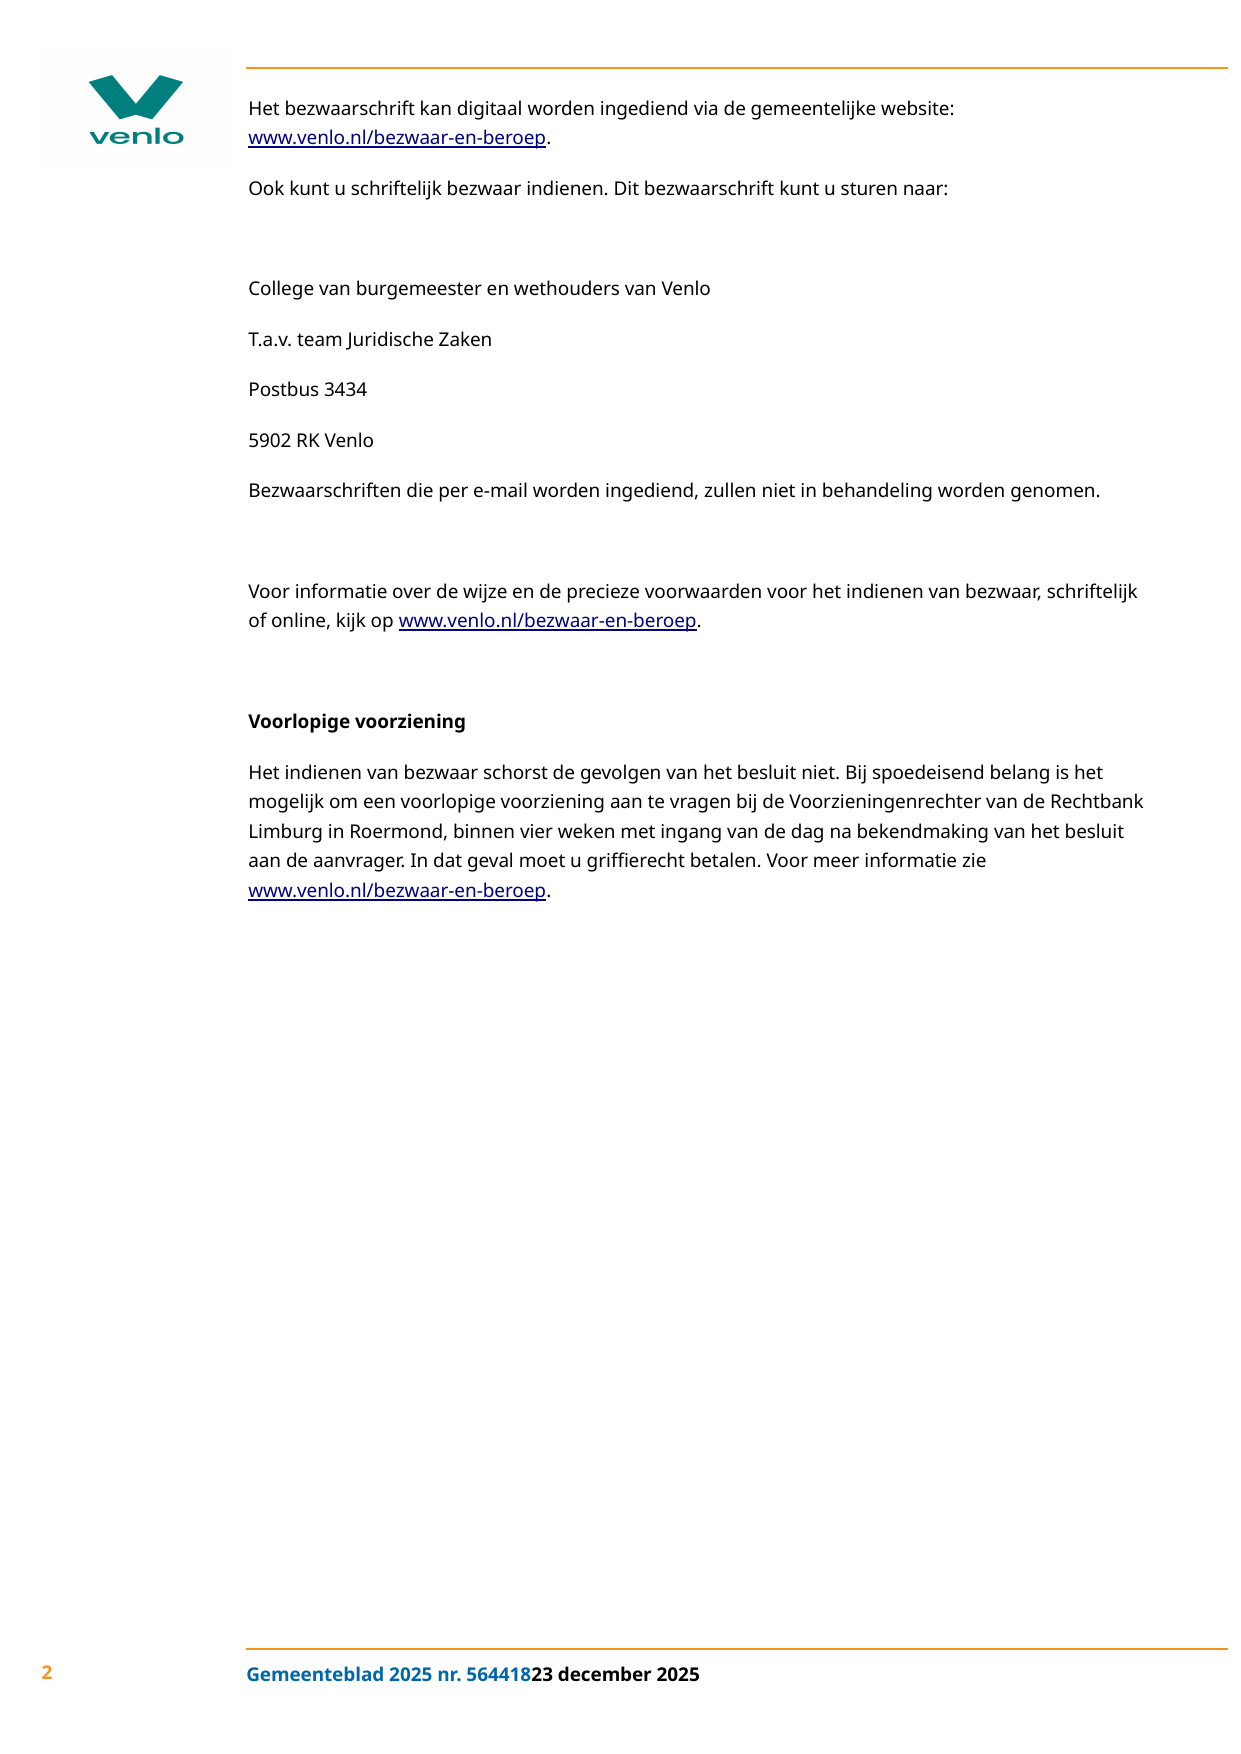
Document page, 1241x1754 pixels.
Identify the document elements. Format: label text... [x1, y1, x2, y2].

text Ook kunt u schriftelijk bezwaar indienen. Dit bezwaarschrift kunt u sturen naar: [248, 175, 1152, 201]
text Bezwaarschriften die per e-mail worden ingediend, zullen niet in behandeling worden genomen. [248, 477, 1152, 503]
text Het indienen van bezwaar schorst de gevolgen van het besluit niet. Bij spoedeisend belang is het mogelijk om een voorlopige voorziening aan te vragen bij de Voorzieningenrechter van de Rechtbank Limburg in Roermond, binnen vier weken met ingang van de dag na bekendmaking van het besluit aan de aanvrager. In dat geval moet u griffierecht betalen. Voor meer informatie zie www.venlo.nl/bezwaar-en-beroep. [248, 759, 1152, 903]
text 5902 RK Venlo [248, 427, 1152, 453]
text Postbus 3434 [248, 376, 1152, 402]
text College van burgemeester en wethouders van Venlo [248, 276, 1152, 301]
text Voorlopige voorziening [248, 708, 1152, 734]
text Voor informatie over de wijze en de precieze voorwaarden voor het indienen van bezwaar, schriftelijk of online, kijk op www.venlo.nl/bezwaar-en-beroep. [248, 578, 1152, 633]
text T.a.v. team Juridische Zaken [248, 326, 1152, 352]
picture [41, 47, 231, 172]
text Het bezwaarschrift kan digitaal worden ingediend via de gemeentelijke website: www.venlo.nl/bezwaar-en-beroep. [248, 95, 1152, 150]
